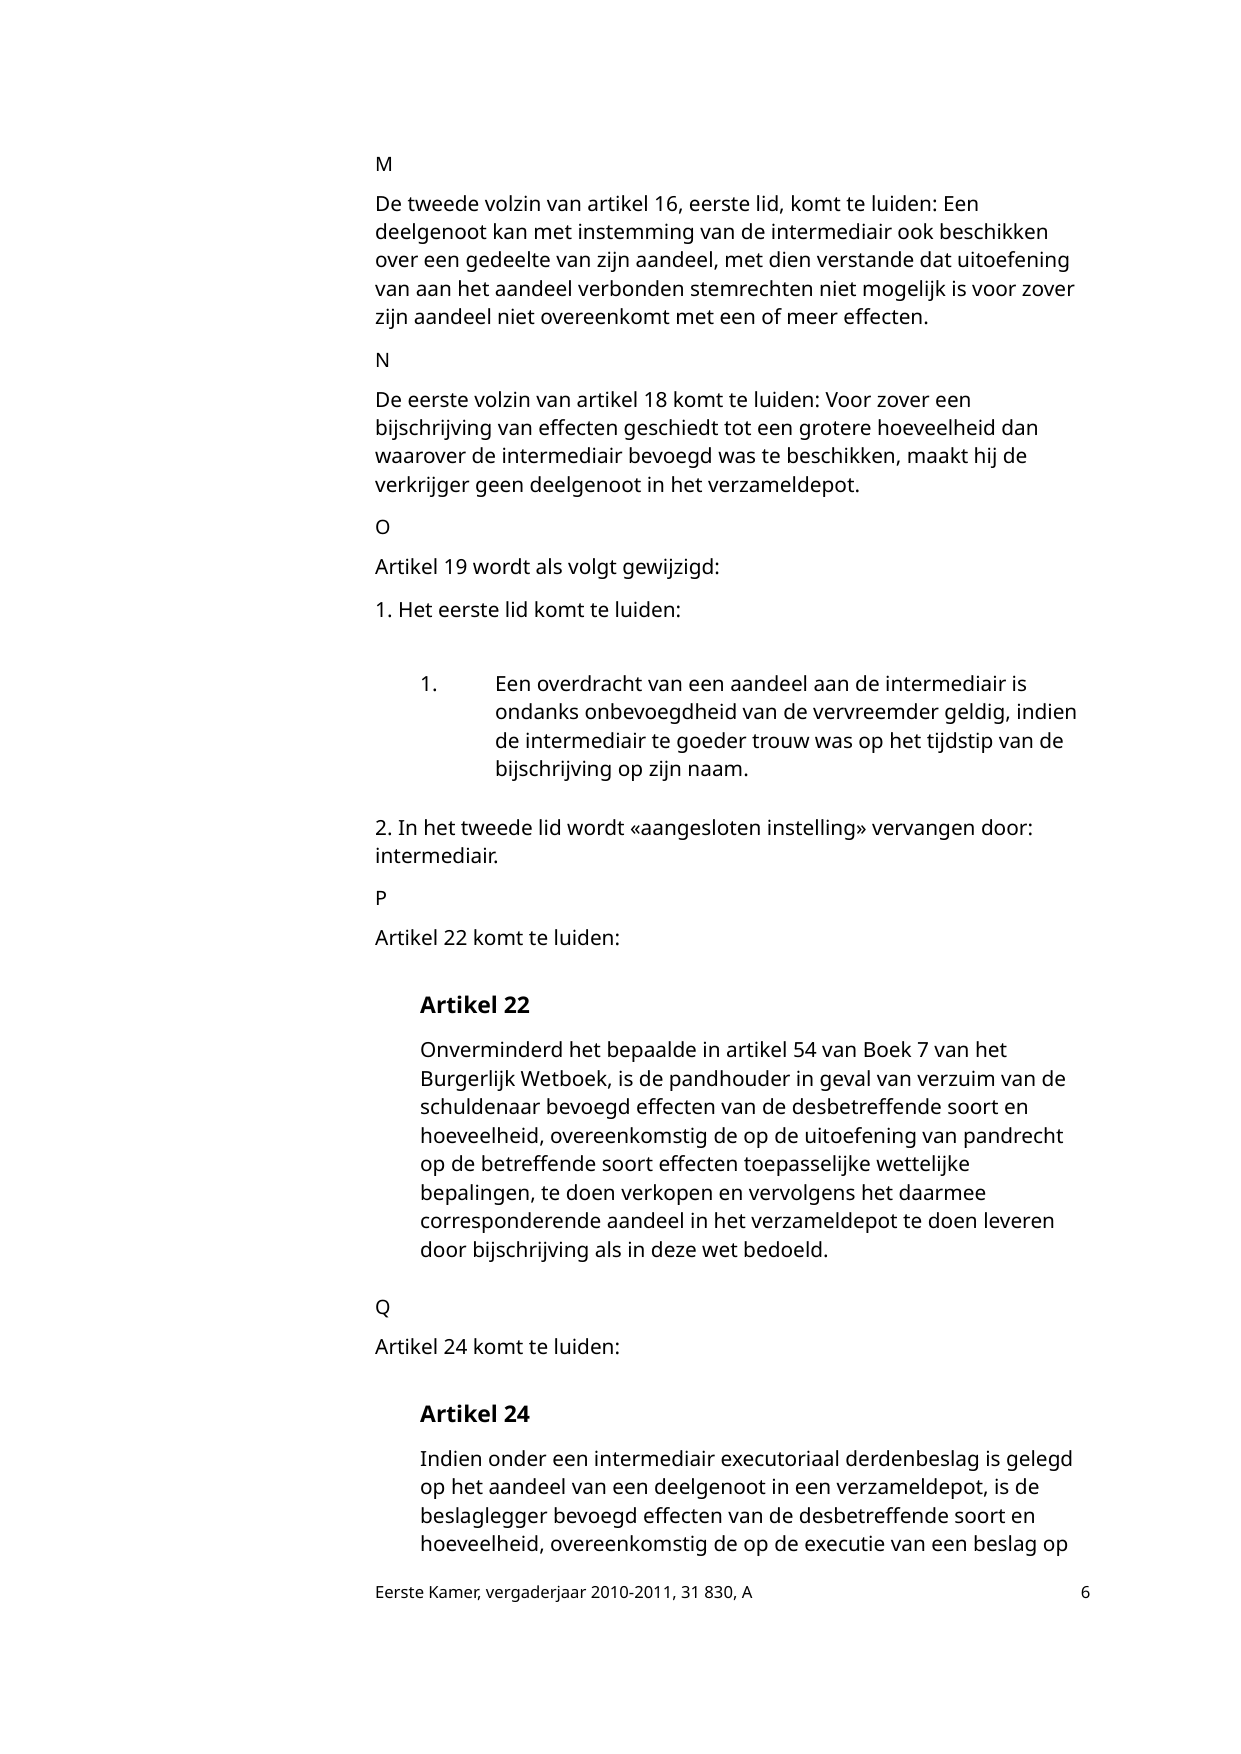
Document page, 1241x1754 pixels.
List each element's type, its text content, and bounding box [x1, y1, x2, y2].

subtitle Artikel 22 [420, 989, 1090, 1021]
text 1. Het eerste lid komt te luiden: [375, 596, 1090, 624]
text 2. In het tweede lid wordt «aangesloten instelling» vervangen door: intermediair. [375, 813, 1090, 870]
text N [375, 346, 1090, 373]
text Artikel 22 komt te luiden: [375, 923, 1090, 952]
text De eerste volzin van artikel 18 komt te luiden: Voor zover een bijschrijving van effecten geschiedt tot een grotere hoeveelheid dan waarover de intermediair bevoegd was te beschikken, maakt hij de verkrijger geen deelgenoot in het verzameldepot. [375, 385, 1090, 498]
text Onverminderd het bepaalde in artikel 54 van Boek 7 van het Burgerlijk Wetboek, is de pandhouder in geval van verzuim van de schuldenaar bevoegd effecten van de desbetreffende soort en hoeveelheid, overeenkomstig de op de uitoefening van pandrecht op de betreffende soort effecten toepasselijke wettelijke bepalingen, te doen verkopen en vervolgens het daarmee corresponderende aandeel in het verzameldepot te doen leveren door bijschrijving als in deze wet bedoeld. [420, 1036, 1090, 1263]
text Artikel 24 komt te luiden: [375, 1332, 1090, 1360]
list Een overdracht van een aandeel aan de intermediair is ondanks onbevoegdheid van de vervreemder geldig, indien de intermediair te goeder trouw was op het tijdstip van de bijschrijving op zijn naam. [420, 669, 1090, 783]
text De tweede volzin van artikel 16, eerste lid, komt te luiden: Een deelgenoot kan met instemming van de intermediair ook beschikken over een gedeelte van zijn aandeel, met dien verstande dat uitoefening van aan het aandeel verbonden stemrechten niet mogelijk is voor zover zijn aandeel niet overeenkomt met een of meer effecten. [375, 189, 1090, 331]
text M [375, 150, 1090, 177]
text Artikel 19 wordt als volgt gewijzigd: [375, 552, 1090, 581]
text Q [375, 1293, 1090, 1320]
subtitle Artikel 24 [420, 1398, 1090, 1429]
text Indien onder een intermediair executoriaal derdenbeslag is gelegd op het aandeel van een deelgenoot in een verzameldepot, is de beslaglegger bevoegd effecten van de desbetreffende soort en hoeveelheid, overeenkomstig de op de executie van een beslag op [420, 1444, 1090, 1558]
text P [375, 885, 1090, 912]
text O [375, 513, 1090, 540]
